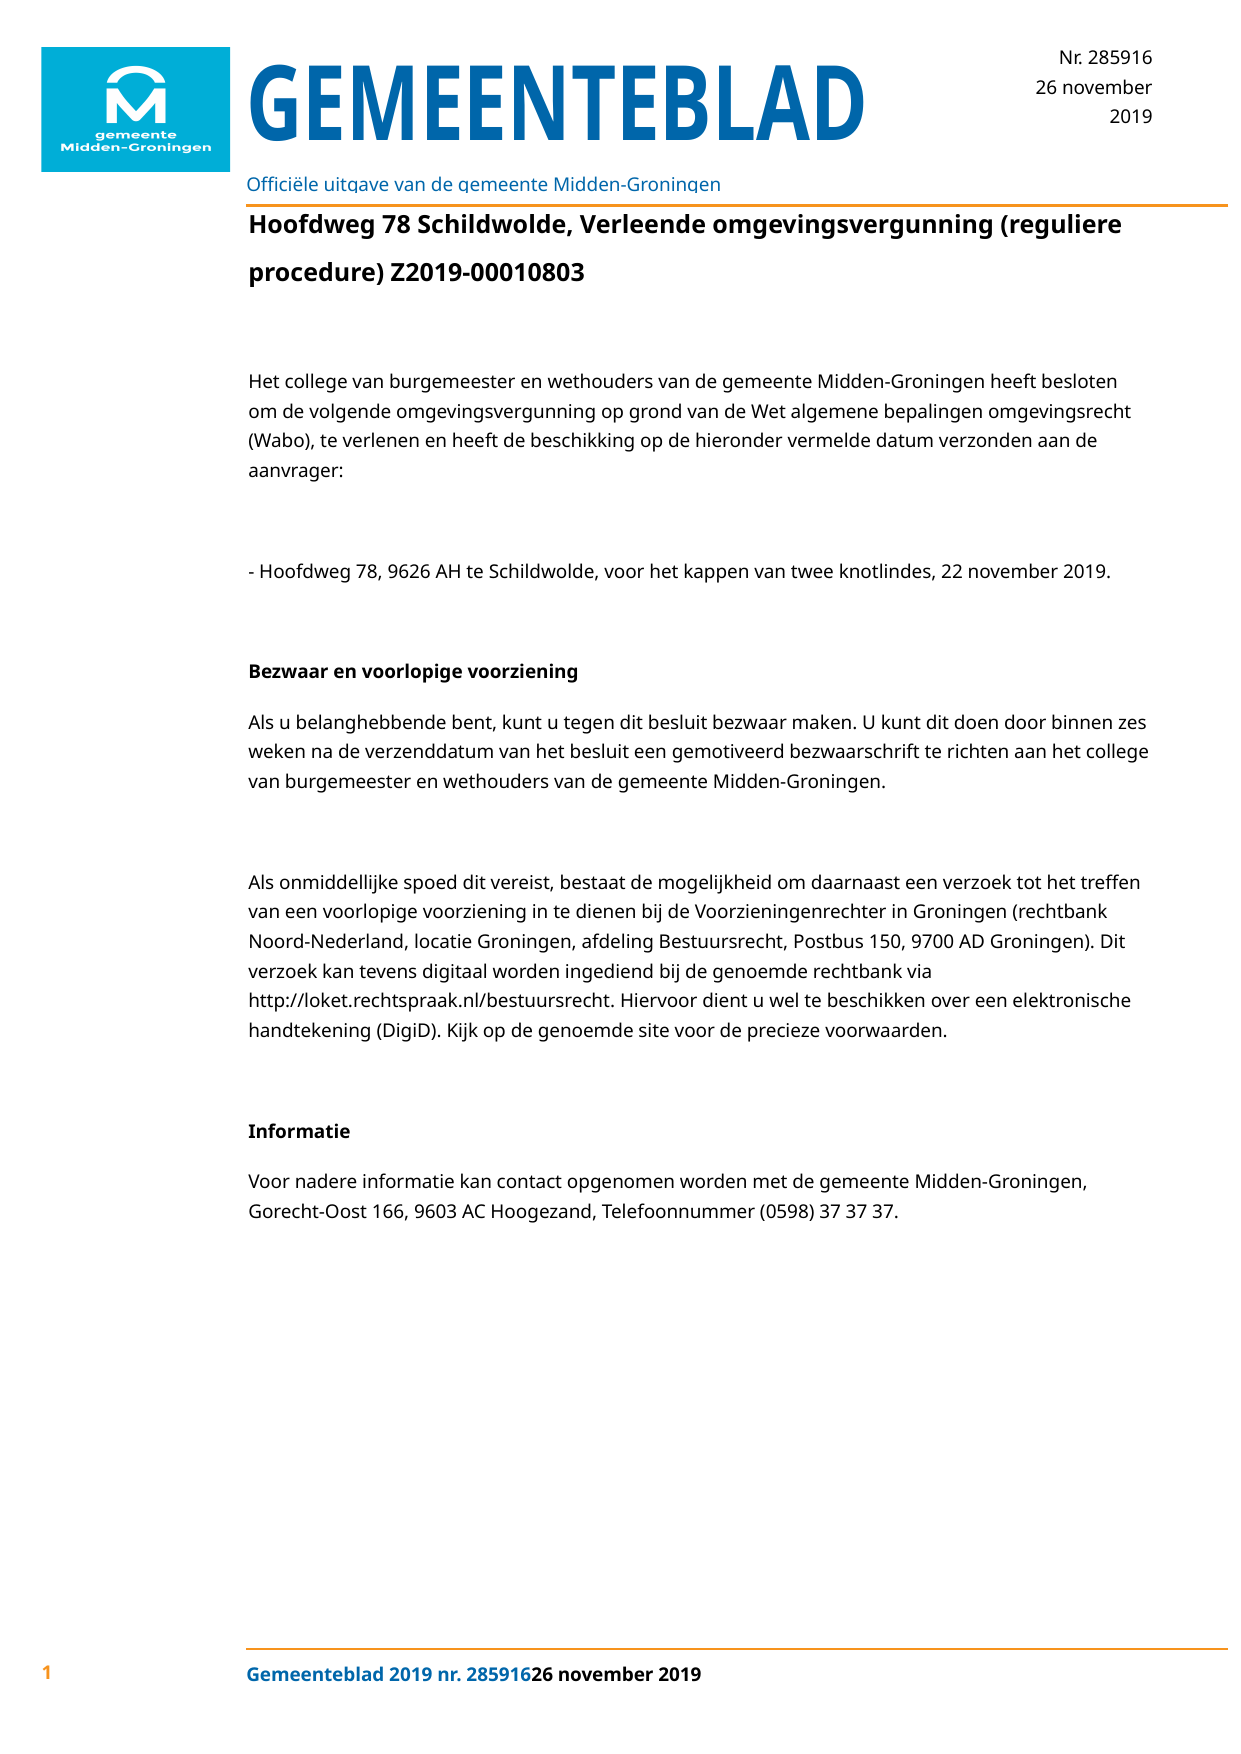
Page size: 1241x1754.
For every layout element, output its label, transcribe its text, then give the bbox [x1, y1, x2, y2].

text Bezwaar en voorlopige voorziening [248, 659, 1152, 684]
picture [184, 146, 190, 153]
text Informatie [248, 1118, 1152, 1144]
text Het college van burgemeester en wethouders van de gemeente Midden-Groningen heeft besloten om de volgende omgevingsvergunning op grond van de Wet algemene bepalingen omgevingsrecht (Wabo), te verlenen en heeft de beschikking op de hieronder vermelde datum verzonden aan de aanvrager: [248, 368, 1152, 483]
text Als onmiddellijke spoed dit vereist, bestaat de mogelijkheid om daarnaast een verzoek tot het treffen van een voorlopige voorziening in te dienen bij de Voorzieningenrechter in Groningen (rechtbank Noord-Nederland, locatie Groningen, afdeling Bestuursrecht, Postbus 150, 9700 AD Groningen). Dit verzoek kan tevens digitaal worden ingediend bij de genoemde rechtbank via http://loket.rechtspraak.nl/bestuursrecht. Hiervoor dient u wel te beschikken over een elektronische handtekening (DigiD). Kijk op de genoemde site voor de precieze voorwaarden. [248, 869, 1152, 1043]
text - Hoofdweg 78, 9626 AH te Schildwolde, voor het kappen van twee knotlindes, 22 november 2019. [248, 558, 1152, 584]
picture [108, 66, 164, 82]
picture [107, 89, 165, 122]
text Hoofdweg 78 Schildwolde, Verleende omgevingsvergunning (reguliere procedure) Z2019-00010803 [248, 207, 1152, 288]
text Voor nadere informatie kan contact opgenomen worden met de gemeente Midden-Groningen, Gorecht-Oost 166, 9603 AC Hoogezand, Telefoonnummer (0598) 37 37 37. [248, 1168, 1152, 1224]
text Als u belanghebbende bent, kunt u tegen dit besluit bezwaar maken. U kunt dit doen door binnen zes weken na de verzenddatum van het besluit een gemotiveerd bezwaarschrift te richten aan het college van burgemeester en wethouders van de gemeente Midden-Groningen. [248, 709, 1152, 794]
